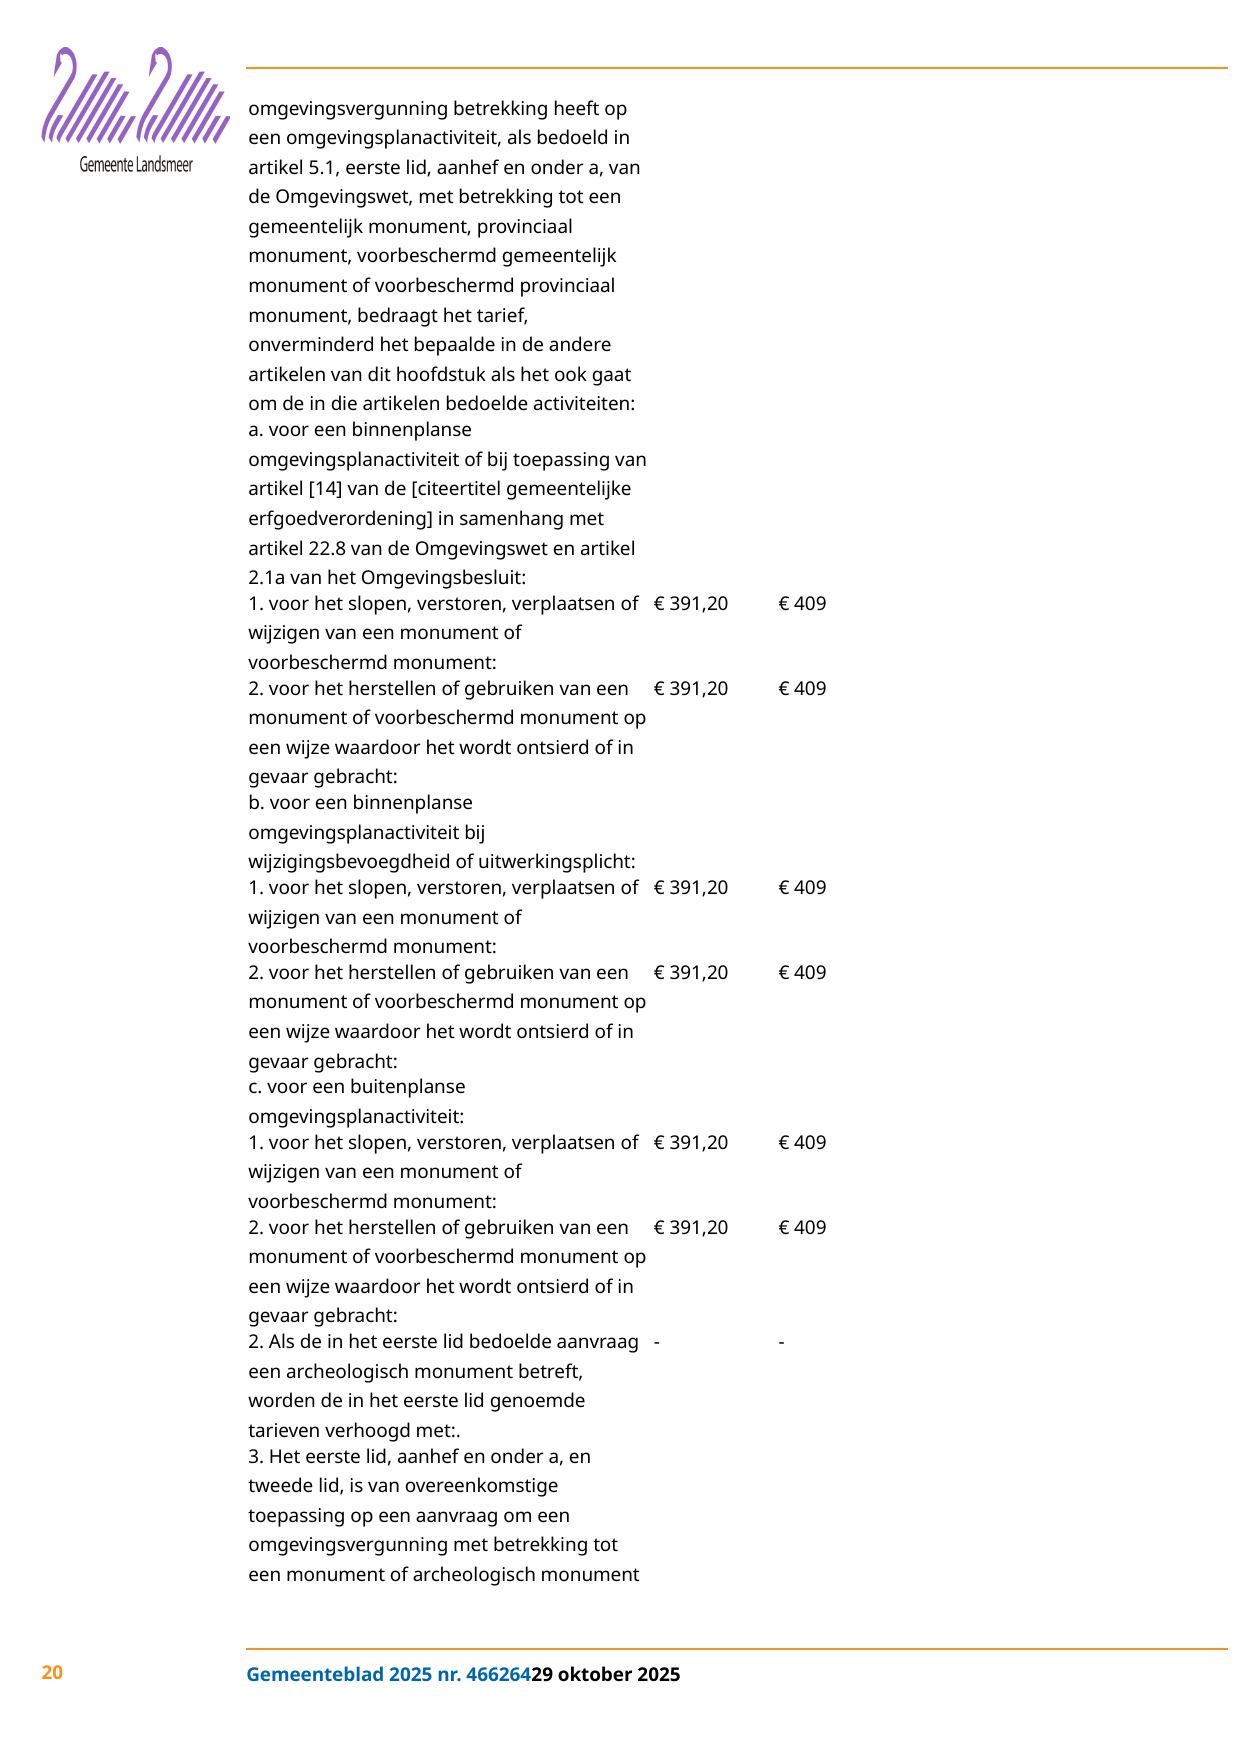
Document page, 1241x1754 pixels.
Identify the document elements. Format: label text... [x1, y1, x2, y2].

table_cell [654, 95, 778, 416]
table_cell a. voor een binnenplanse omgevingsplanactiviteit of bij toepassing van artikel [14] van de [citeertitel gemeentelijke erfgoedverordening] in samenhang met artikel 22.8 van de Omgevingswet en artikel 2.1a van het Omgevingsbesluit: [248, 416, 654, 590]
table_cell [778, 789, 1027, 874]
table_cell - [778, 1328, 1027, 1443]
table_cell € 409 [778, 1214, 1027, 1328]
table_cell € 409 [778, 675, 1027, 789]
table_cell € 391,20 [654, 590, 778, 675]
table_cell 2. voor het herstellen of gebruiken van een monument of voorbeschermd monument op een wijze waardoor het wordt ontsierd of in gevaar gebracht: [248, 675, 654, 789]
table_cell - [654, 1328, 778, 1443]
table_cell € 409 [778, 874, 1027, 959]
table_cell b. voor een binnenplanse omgevingsplanactiviteit bij wijzigingsbevoegdheid of uitwerkingsplicht: [248, 789, 654, 874]
picture [41, 47, 231, 172]
table_cell [654, 1443, 778, 1587]
table_cell [778, 95, 1027, 416]
table_cell € 391,20 [654, 959, 778, 1074]
table_cell 1. voor het slopen, verstoren, verplaatsen of wijzigen van een monument of voorbeschermd monument: [248, 1129, 654, 1214]
table_cell [654, 789, 778, 874]
table_cell [654, 1074, 778, 1129]
table_cell 3. Het eerste lid, aanhef en onder a, en tweede lid, is van overeenkomstige toepassing op een aanvraag om een omgevingsvergunning met betrekking tot een monument of archeologisch monument [248, 1443, 654, 1587]
table_cell 2. voor het herstellen of gebruiken van een monument of voorbeschermd monument op een wijze waardoor het wordt ontsierd of in gevaar gebracht: [248, 1214, 654, 1328]
table_cell € 409 [778, 590, 1027, 675]
table_cell € 391,20 [654, 675, 778, 789]
table_cell 2. Als de in het eerste lid bedoelde aanvraag een archeologisch monument betreft, worden de in het eerste lid genoemde tarieven verhoogd met:. [248, 1328, 654, 1443]
table_cell € 391,20 [654, 1129, 778, 1214]
table_cell [778, 1074, 1027, 1129]
table_cell 1. voor het slopen, verstoren, verplaatsen of wijzigen van een monument of voorbeschermd monument: [248, 590, 654, 675]
table_cell [778, 1443, 1027, 1587]
table_cell 2. voor het herstellen of gebruiken van een monument of voorbeschermd monument op een wijze waardoor het wordt ontsierd of in gevaar gebracht: [248, 959, 654, 1074]
table_cell c. voor een buitenplanse omgevingsplanactiviteit: [248, 1074, 654, 1129]
table_cell omgevingsvergunning betrekking heeft op een omgevingsplanactiviteit, als bedoeld in artikel 5.1, eerste lid, aanhef en onder a, van de Omgevingswet, met betrekking tot een gemeentelijk monument, provinciaal monument, voorbeschermd gemeentelijk monument of voorbeschermd provinciaal monument, bedraagt het tarief, onverminderd het bepaalde in de andere artikelen van dit hoofdstuk als het ook gaat om de in die artikelen bedoelde activiteiten: [248, 95, 654, 416]
table_cell 1. voor het slopen, verstoren, verplaatsen of wijzigen van een monument of voorbeschermd monument: [248, 874, 654, 959]
table_cell € 409 [778, 959, 1027, 1074]
table_cell € 391,20 [654, 1214, 778, 1328]
table_cell [778, 416, 1027, 590]
table_cell [654, 416, 778, 590]
table_cell € 409 [778, 1129, 1027, 1214]
table_cell € 391,20 [654, 874, 778, 959]
